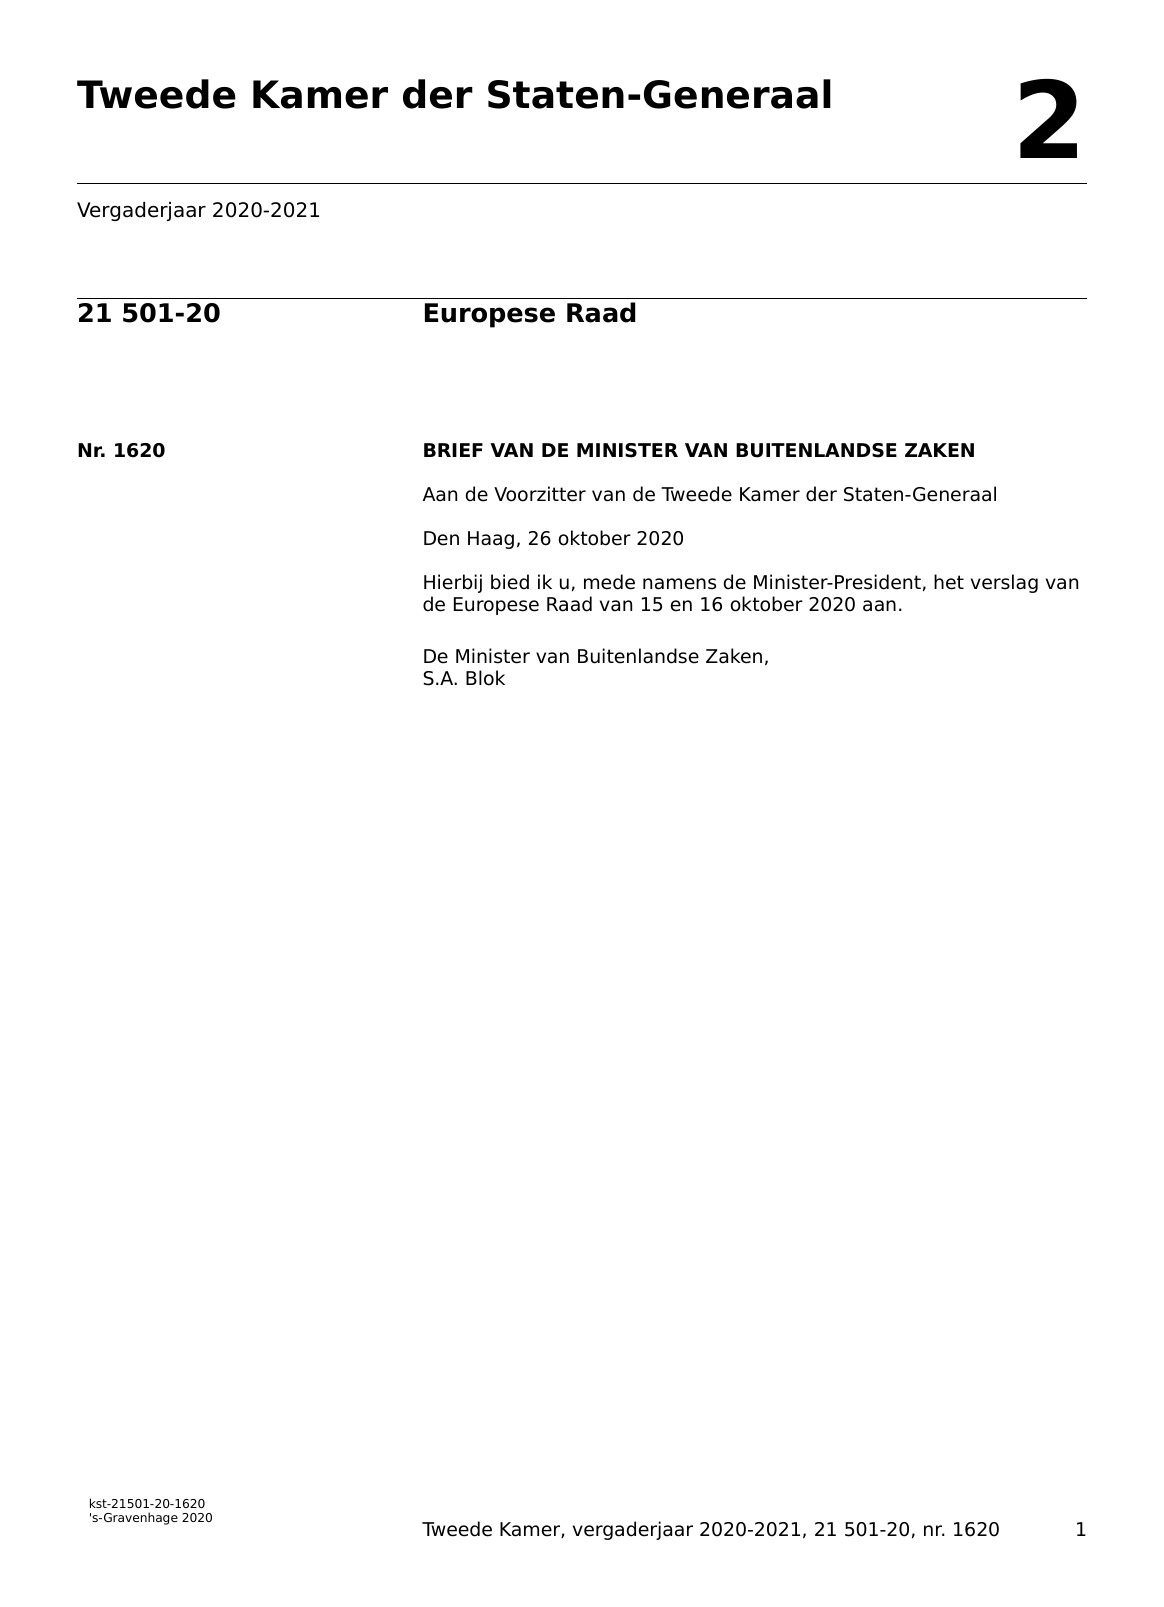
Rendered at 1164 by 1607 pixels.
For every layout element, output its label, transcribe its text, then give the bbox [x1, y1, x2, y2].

text De Minister van Buitenlandse Zaken, S.A. Blok [422, 646, 1087, 690]
subtitle 21 501-20 Europese Raad [77, 299, 1087, 329]
table_cell Vergaderjaar 2020-2021 [77, 184, 1087, 298]
table_header Tweede Kamer der Staten-Generaal [77, 59, 886, 183]
text kst-21501-20-1620 [88, 1497, 323, 1511]
text 's-Gravenhage 2020 [88, 1511, 323, 1525]
text Den Haag, 26 oktober 2020 [422, 528, 1087, 550]
text Hierbij bied ik u, mede namens de Minister-President, het verslag van de Europese Raad van 15 en 16 oktober 2020 aan. [422, 572, 1087, 616]
subtitle Nr. 1620 BRIEF VAN DE MINISTER VAN BUITENLANDSE ZAKEN [77, 440, 1087, 462]
table_header 2 [886, 59, 1087, 183]
text Aan de Voorzitter van de Tweede Kamer der Staten-Generaal [422, 484, 1087, 506]
